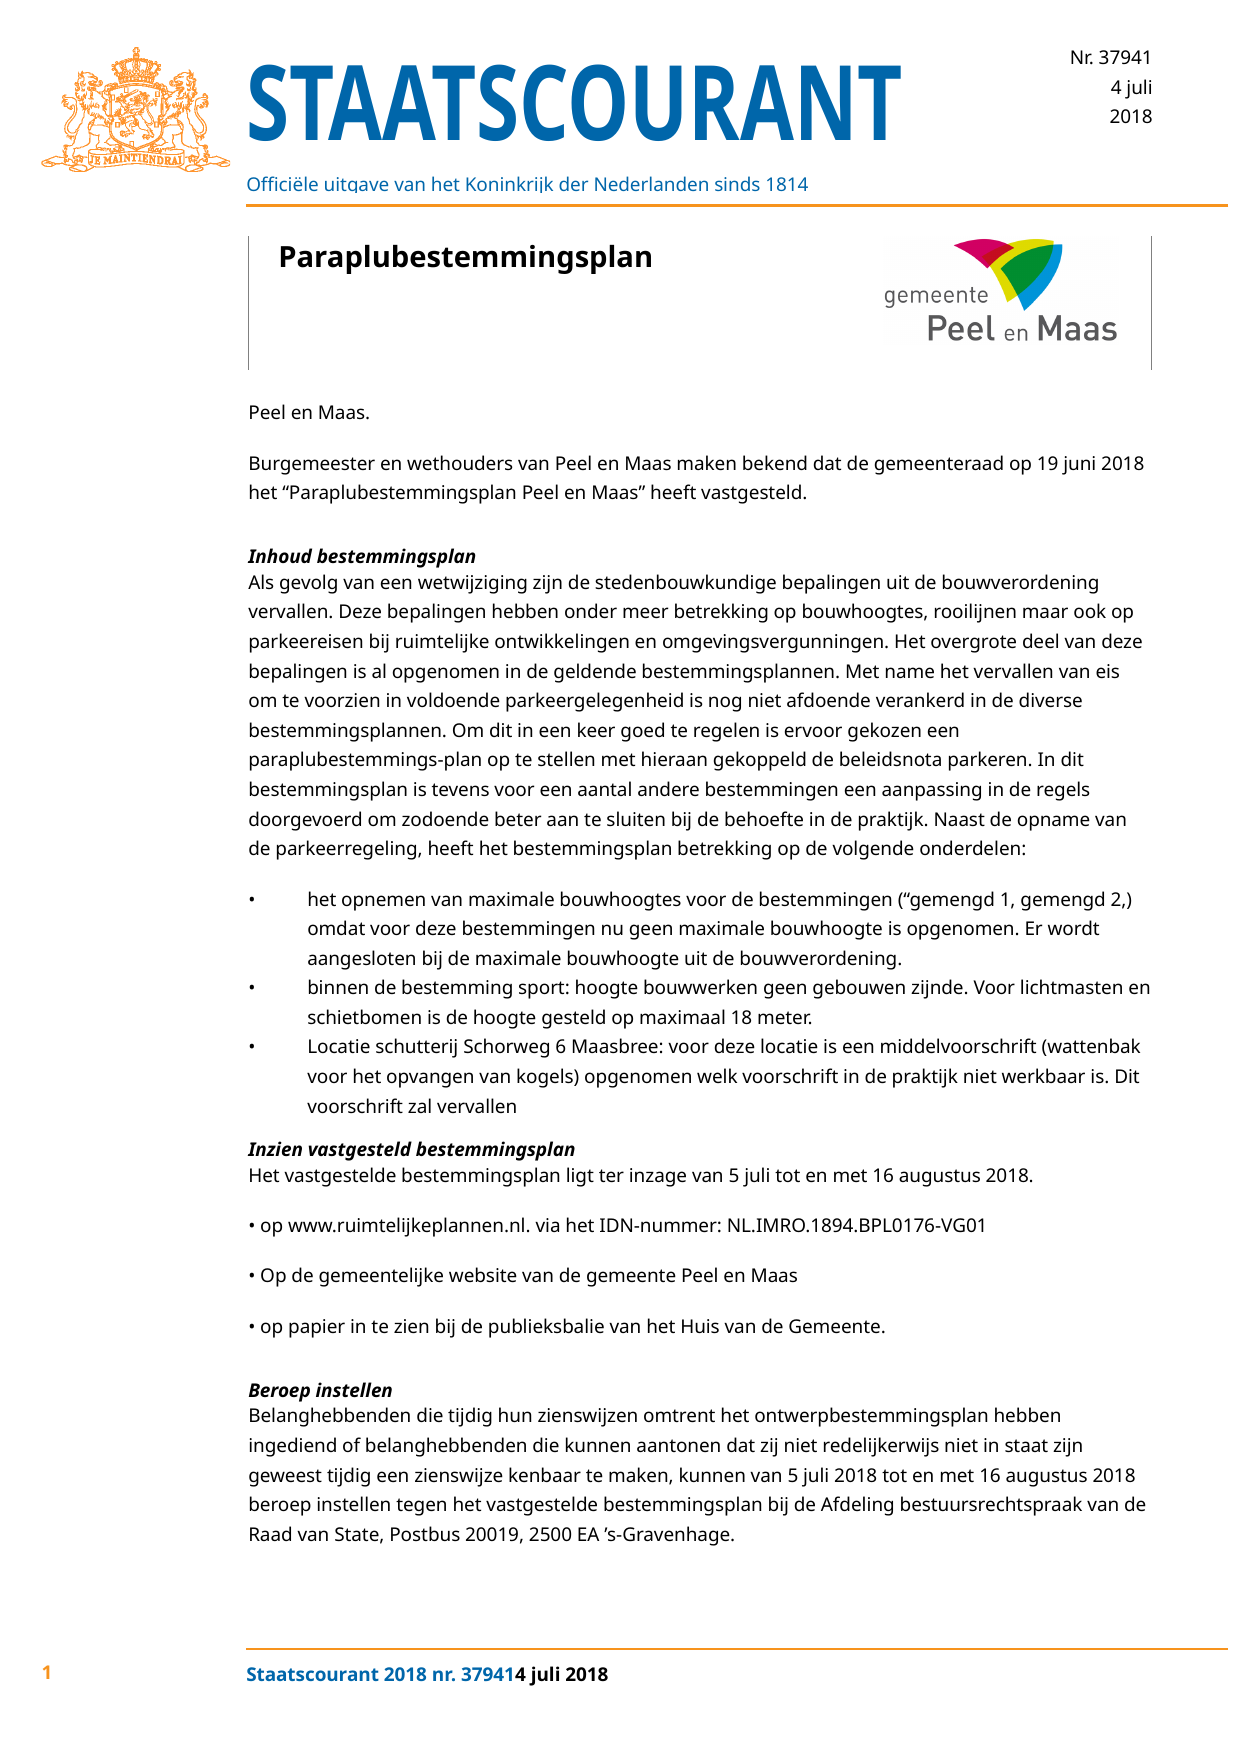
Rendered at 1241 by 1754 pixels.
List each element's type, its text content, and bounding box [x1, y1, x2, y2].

text • op www.ruimtelijkeplannen.nl. via het IDN-nummer: NL.IMRO.1894.BPL0176-VG01 [248, 1212, 1152, 1238]
picture [41, 47, 231, 172]
list binnen de bestemming sport: hoogte bouwwerken geen gebouwen zijnde. Voor lichtmasten en schietbomen is de hoogte gesteld op maximaal 18 meter. [248, 974, 1152, 1030]
text Burgemeester en wethouders van Peel en Maas maken bekend dat de gemeenteraad op 19 juni 2018 het “Paraplubestemmingsplan Peel en Maas” heeft vastgesteld. [248, 450, 1152, 505]
text Inzien vastgesteld bestemmingsplan [248, 1136, 1152, 1162]
list het opnemen van maximale bouwhoogtes voor de bestemmingen (“gemengd 1, gemengd 2,) omdat voor deze bestemmingen nu geen maximale bouwhoogte is opgenomen. Er wordt aangesloten bij de maximale bouwhoogte uit de bouwverordening. [248, 886, 1152, 971]
list Locatie schutterij Schorweg 6 Maasbree: voor deze locatie is een middelvoorschrift (wattenbak voor het opvangen van kogels) opgenomen welk voorschrift in de praktijk niet werkbaar is. Dit voorschrift zal vervallen [248, 1034, 1152, 1119]
text Peel en Maas. [248, 399, 1152, 425]
table_header Paraplubestemmingsplan [249, 236, 850, 370]
text Het vastgestelde bestemmingsplan ligt ter inzage van 5 juli tot en met 16 augustus 2018. [248, 1162, 1152, 1187]
picture [882, 236, 1119, 345]
text Als gevolg van een wetwijziging zijn de stedenbouwkundige bepalingen uit de bouwverordening vervallen. Deze bepalingen hebben onder meer betrekking op bouwhoogtes, rooilijnen maar ook op parkeereisen bij ruimtelijke ontwikkelingen en omgevingsvergunningen. Het overgrote deel van deze bepalingen is al opgenomen in de geldende bestemmingsplannen. Met name het vervallen van eis om te voorzien in voldoende parkeergelegenheid is nog niet afdoende verankerd in de diverse bestemmingsplannen. Om dit in een keer goed te regelen is ervoor gekozen een paraplubestemmings-plan op te stellen met hieraan gekoppeld de beleidsnota parkeren. In dit bestemmingsplan is tevens voor een aantal andere bestemmingen een aanpassing in de regels doorgevoerd om zodoende beter aan te sluiten bij de behoefte in de praktijk. Naast de opname van de parkeerregeling, heeft het bestemmingsplan betrekking op de volgende onderdelen: [248, 569, 1152, 861]
text • op papier in te zien bij de publieksbalie van het Huis van de Gemeente. [248, 1313, 1152, 1339]
text • Op de gemeentelijke website van de gemeente Peel en Maas [248, 1263, 1152, 1288]
table_header [850, 236, 1151, 370]
text Belanghebbenden die tijdig hun zienswijzen omtrent het ontwerpbestemmingsplan hebben ingediend of belanghebbenden die kunnen aantonen dat zij niet redelijkerwijs niet in staat zijn geweest tijdig een zienswijze kenbaar te maken, kunnen van 5 juli 2018 tot en met 16 augustus 2018 beroep instellen tegen het vastgestelde bestemmingsplan bij de Afdeling bestuursrechtspraak van de Raad van State, Postbus 20019, 2500 EA ’s-Gravenhage. [248, 1403, 1152, 1547]
text Inhoud bestemmingsplan [248, 543, 1152, 569]
text Beroep instellen [248, 1377, 1152, 1403]
